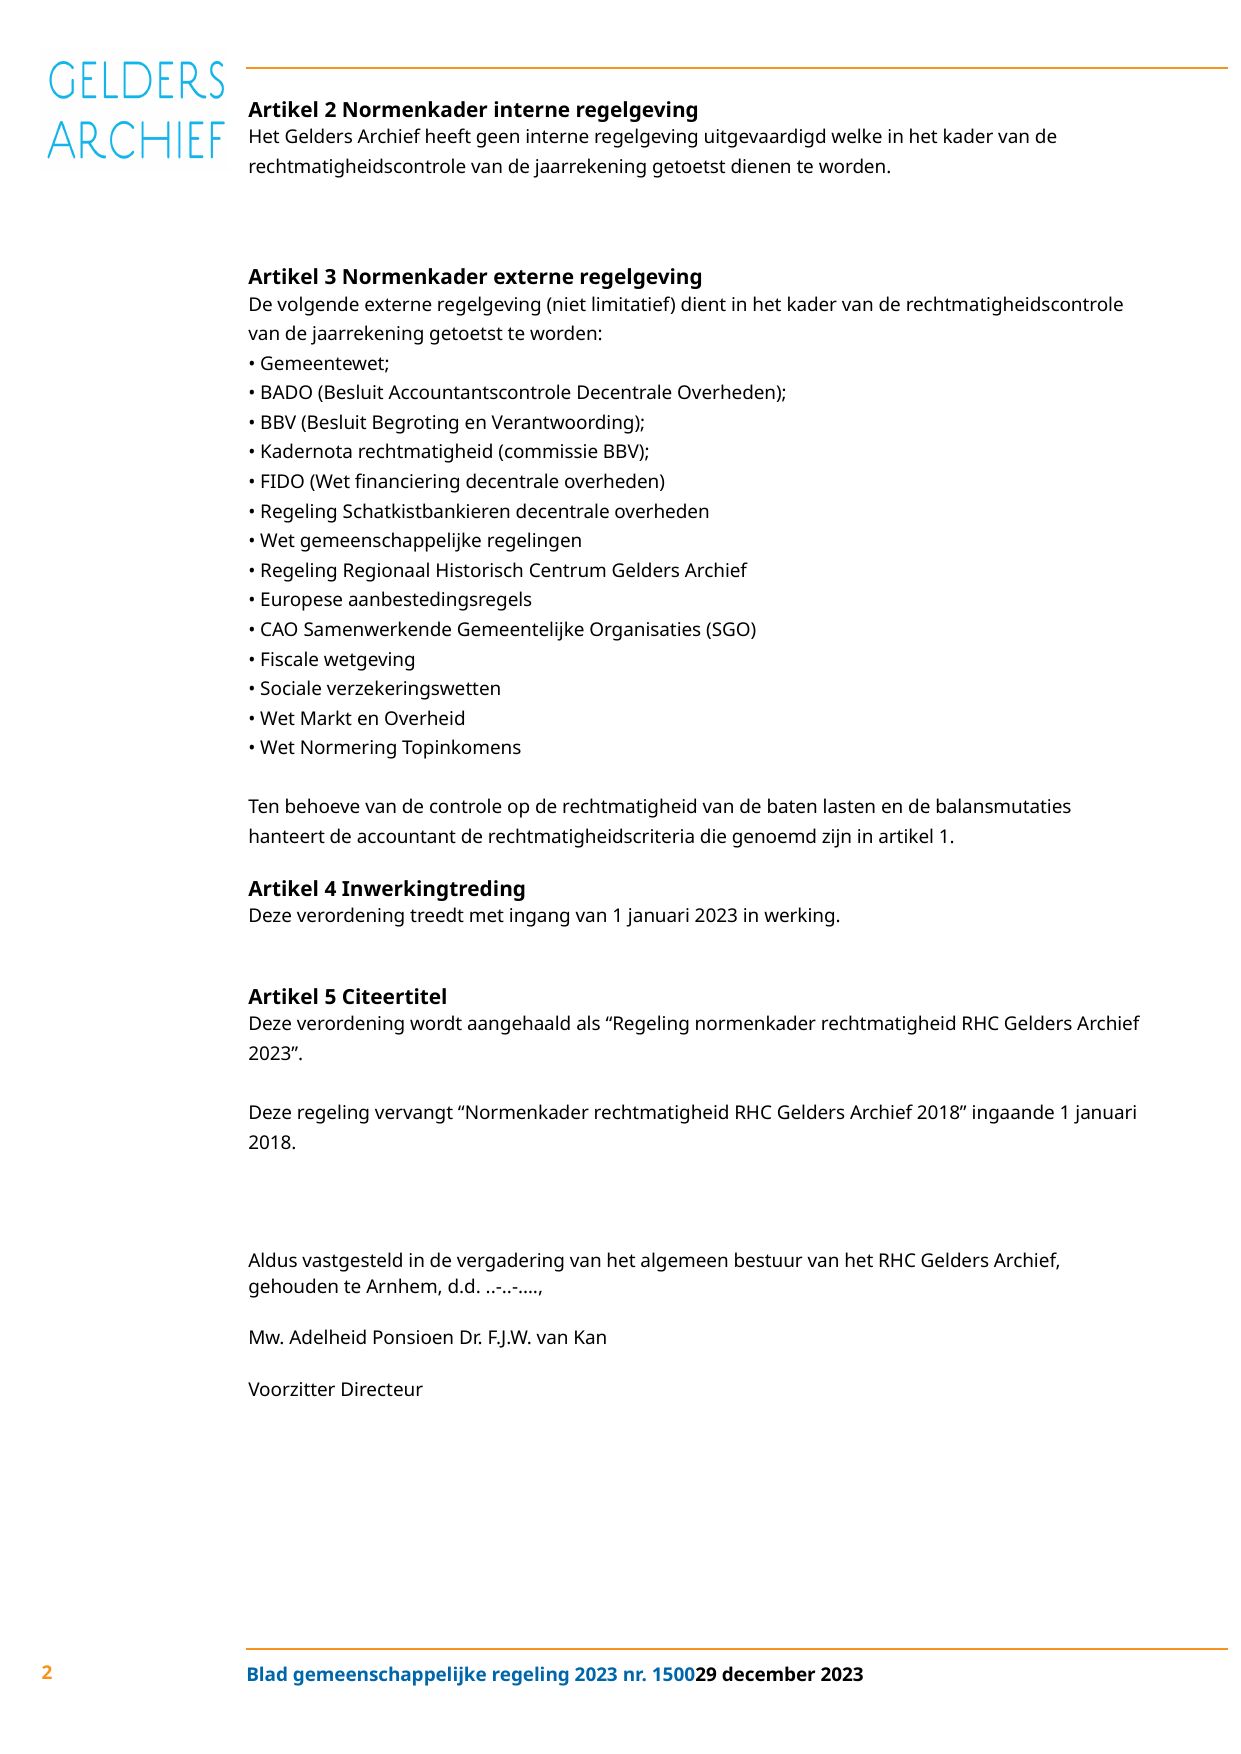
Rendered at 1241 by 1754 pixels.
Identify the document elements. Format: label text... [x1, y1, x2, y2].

text Artikel 5 Citeertitel [248, 982, 1152, 1011]
text Deze verordening wordt aangehaald als “Regeling normenkader rechtmatigheid RHC Gelders Archief 2023”. [248, 1011, 1152, 1066]
text • FIDO (Wet financiering decentrale overheden) [248, 468, 1152, 494]
text Voorzitter Directeur [248, 1376, 1152, 1402]
text Deze verordening treedt met ingang van 1 januari 2023 in werking. [248, 902, 1152, 928]
picture [41, 47, 231, 172]
text • Gemeentewet; [248, 350, 1152, 376]
text Deze regeling vervangt “Normenkader rechtmatigheid RHC Gelders Archief 2018” ingaande 1 januari 2018. [248, 1099, 1152, 1155]
text Aldus vastgesteld in de vergadering van het algemeen bestuur van het RHC Gelders Archief, gehouden te Arnhem, d.d. ..-..-…., [248, 1247, 1152, 1299]
text • Regeling Schatkistbankieren decentrale overheden [248, 498, 1152, 524]
text • CAO Samenwerkende Gemeentelijke Organisaties (SGO) [248, 616, 1152, 642]
text • Regeling Regionaal Historisch Centrum Gelders Archief [248, 557, 1152, 583]
text Artikel 2 Normenkader interne regelgeving [248, 95, 1152, 123]
text • Sociale verzekeringswetten [248, 675, 1152, 701]
text • Wet Markt en Overheid [248, 705, 1152, 731]
text • Kadernota rechtmatigheid (commissie BBV); [248, 439, 1152, 464]
text Artikel 4 Inwerkingtreding [248, 874, 1152, 902]
text • BBV (Besluit Begroting en Verantwoording); [248, 409, 1152, 435]
text • Wet gemeenschappelijke regelingen [248, 527, 1152, 553]
text Artikel 3 Normenkader externe regelgeving [248, 262, 1152, 291]
text De volgende externe regelgeving (niet limitatief) dient in het kader van de rechtmatigheidscontrole van de jaarrekening getoetst te worden: [248, 291, 1152, 346]
text Het Gelders Archief heeft geen interne regelgeving uitgevaardigd welke in het kader van de rechtmatigheidscontrole van de jaarrekening getoetst dienen te worden. [248, 123, 1152, 178]
text • BADO (Besluit Accountantscontrole Decentrale Overheden); [248, 379, 1152, 405]
text • Wet Normering Topinkomens [248, 734, 1152, 760]
text • Fiscale wetgeving [248, 646, 1152, 672]
text • Europese aanbestedingsregels [248, 587, 1152, 612]
text Mw. Adelheid Ponsioen Dr. F.J.W. van Kan [248, 1324, 1152, 1350]
text Ten behoeve van de controle op de rechtmatigheid van de baten lasten en de balansmutaties hanteert de accountant de rechtmatigheidscriteria die genoemd zijn in artikel 1. [248, 794, 1152, 849]
